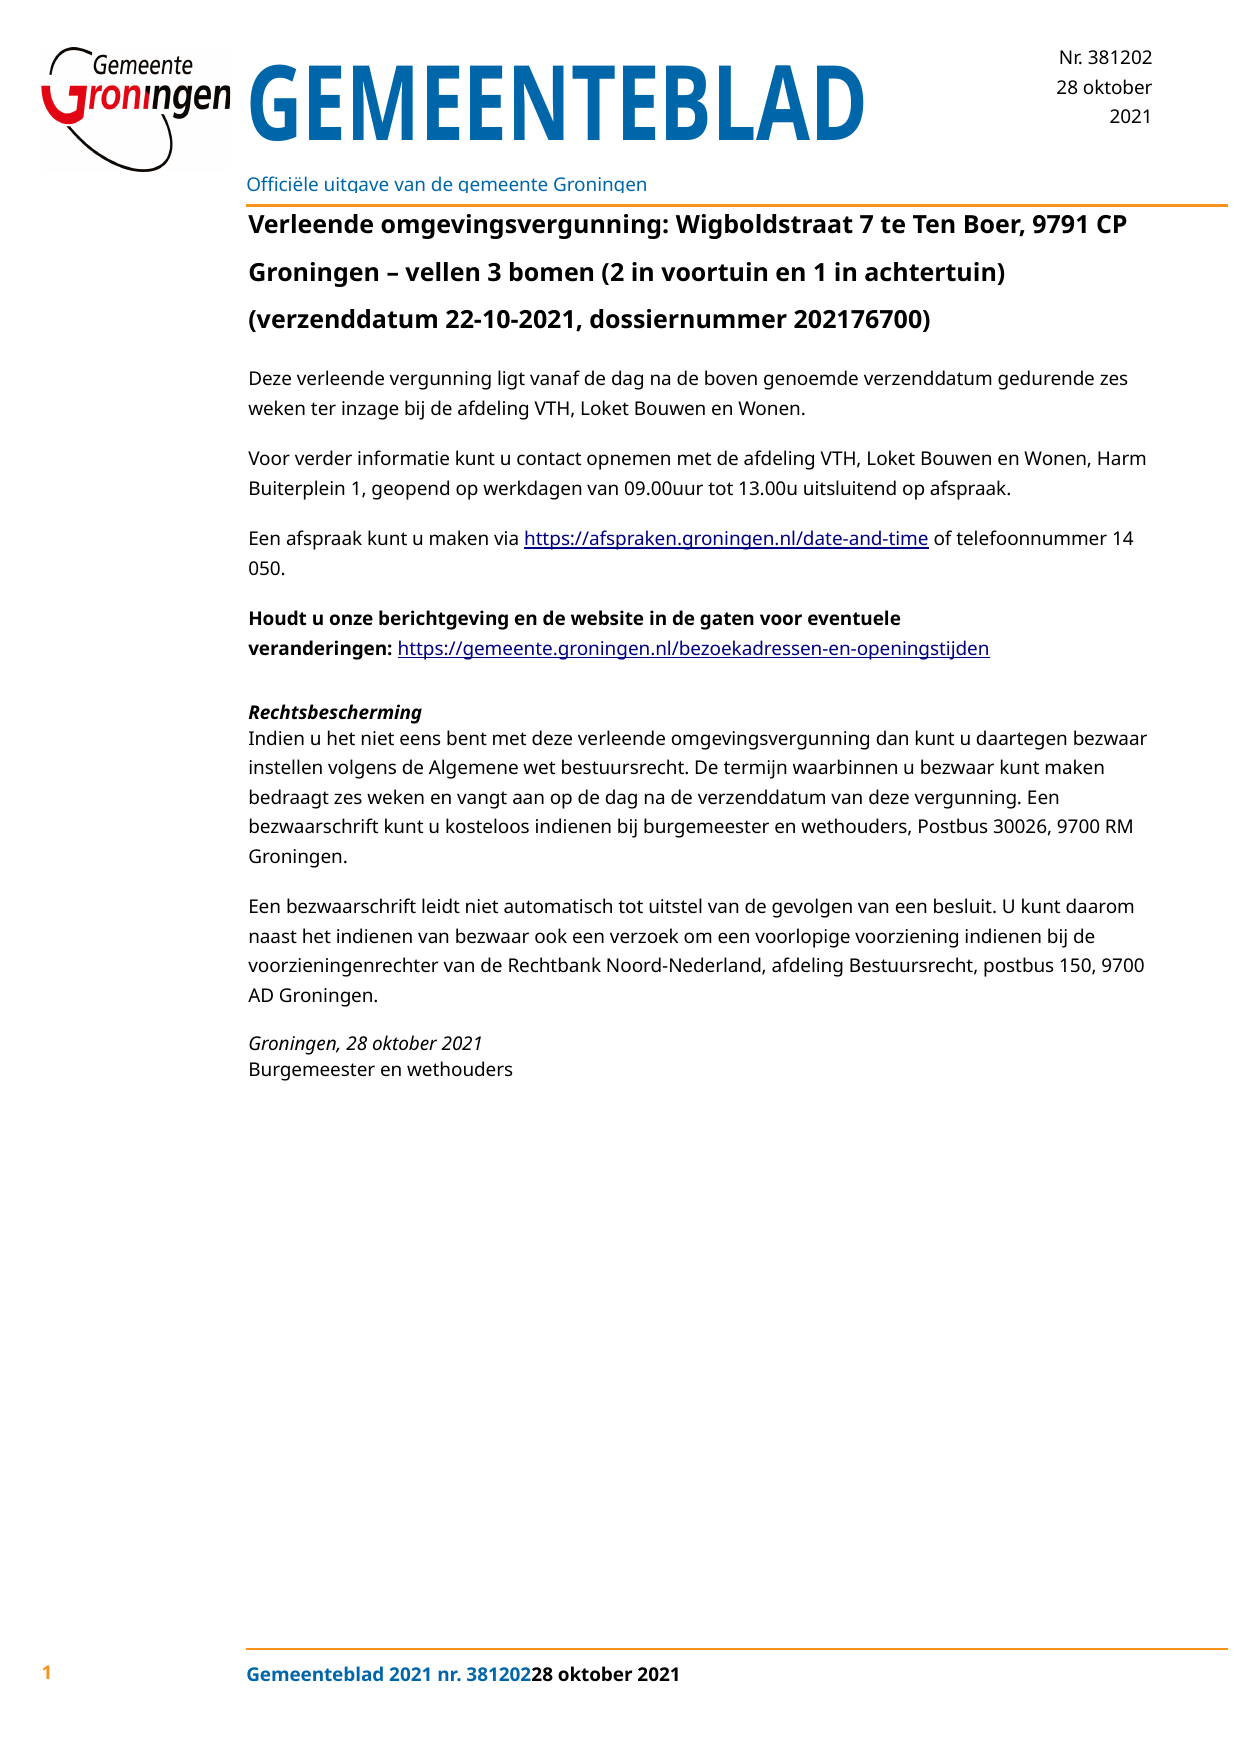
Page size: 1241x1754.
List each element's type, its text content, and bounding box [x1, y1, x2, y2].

text Deze verleende vergunning ligt vanaf de dag na de boven genoemde verzenddatum gedurende zes weken ter inzage bij de afdeling VTH, Loket Bouwen en Wonen. [248, 366, 1152, 421]
text Een afspraak kunt u maken via https://afspraken.groningen.nl/date-and-time of telefoonnummer 14 050. [248, 526, 1152, 581]
text Burgemeester en wethouders [248, 1056, 1152, 1082]
text Een bezwaarschrift leidt niet automatisch tot uitstel van de gevolgen van een besluit. U kunt daarom naast het indienen van bezwaar ook een verzoek om een voorlopige voorziening indienen bij de voorzieningenrechter van de Rechtbank Noord-Nederland, afdeling Bestuursrecht, postbus 150, 9700 AD Groningen. [248, 893, 1152, 1008]
text Indien u het niet eens bent met deze verleende omgevingsvergunning dan kunt u daartegen bezwaar instellen volgens de Algemene wet bestuursrecht. De termijn waarbinnen u bezwaar kunt maken bedraagt zes weken en vangt aan op de dag na de verzenddatum van deze vergunning. Een bezwaarschrift kunt u kosteloos indienen bij burgemeester en wethouders, Postbus 30026, 9700 RM Groningen. [248, 725, 1152, 869]
text Voor verder informatie kunt u contact opnemen met de afdeling VTH, Loket Bouwen en Wonen, Harm Buiterplein 1, geopend op werkdagen van 09.00uur tot 13.00u uitsluitend op afspraak. [248, 446, 1152, 501]
picture [41, 47, 231, 172]
text Rechtsbescherming [248, 699, 1152, 725]
text Houdt u onze berichtgeving en de website in de gaten voor eventuele veranderingen: https://gemeente.groningen.nl/bezoekadressen-en-openingstijden [248, 606, 1152, 661]
text Groningen, 28 oktober 2021 [248, 1030, 1152, 1056]
text Verleende omgevingsvergunning: Wigboldstraat 7 te Ten Boer, 9791 CP Groningen – vellen 3 bomen (2 in voortuin en 1 in achtertuin) (verzenddatum 22-10-2021, dossiernummer 202176700) [248, 207, 1152, 336]
